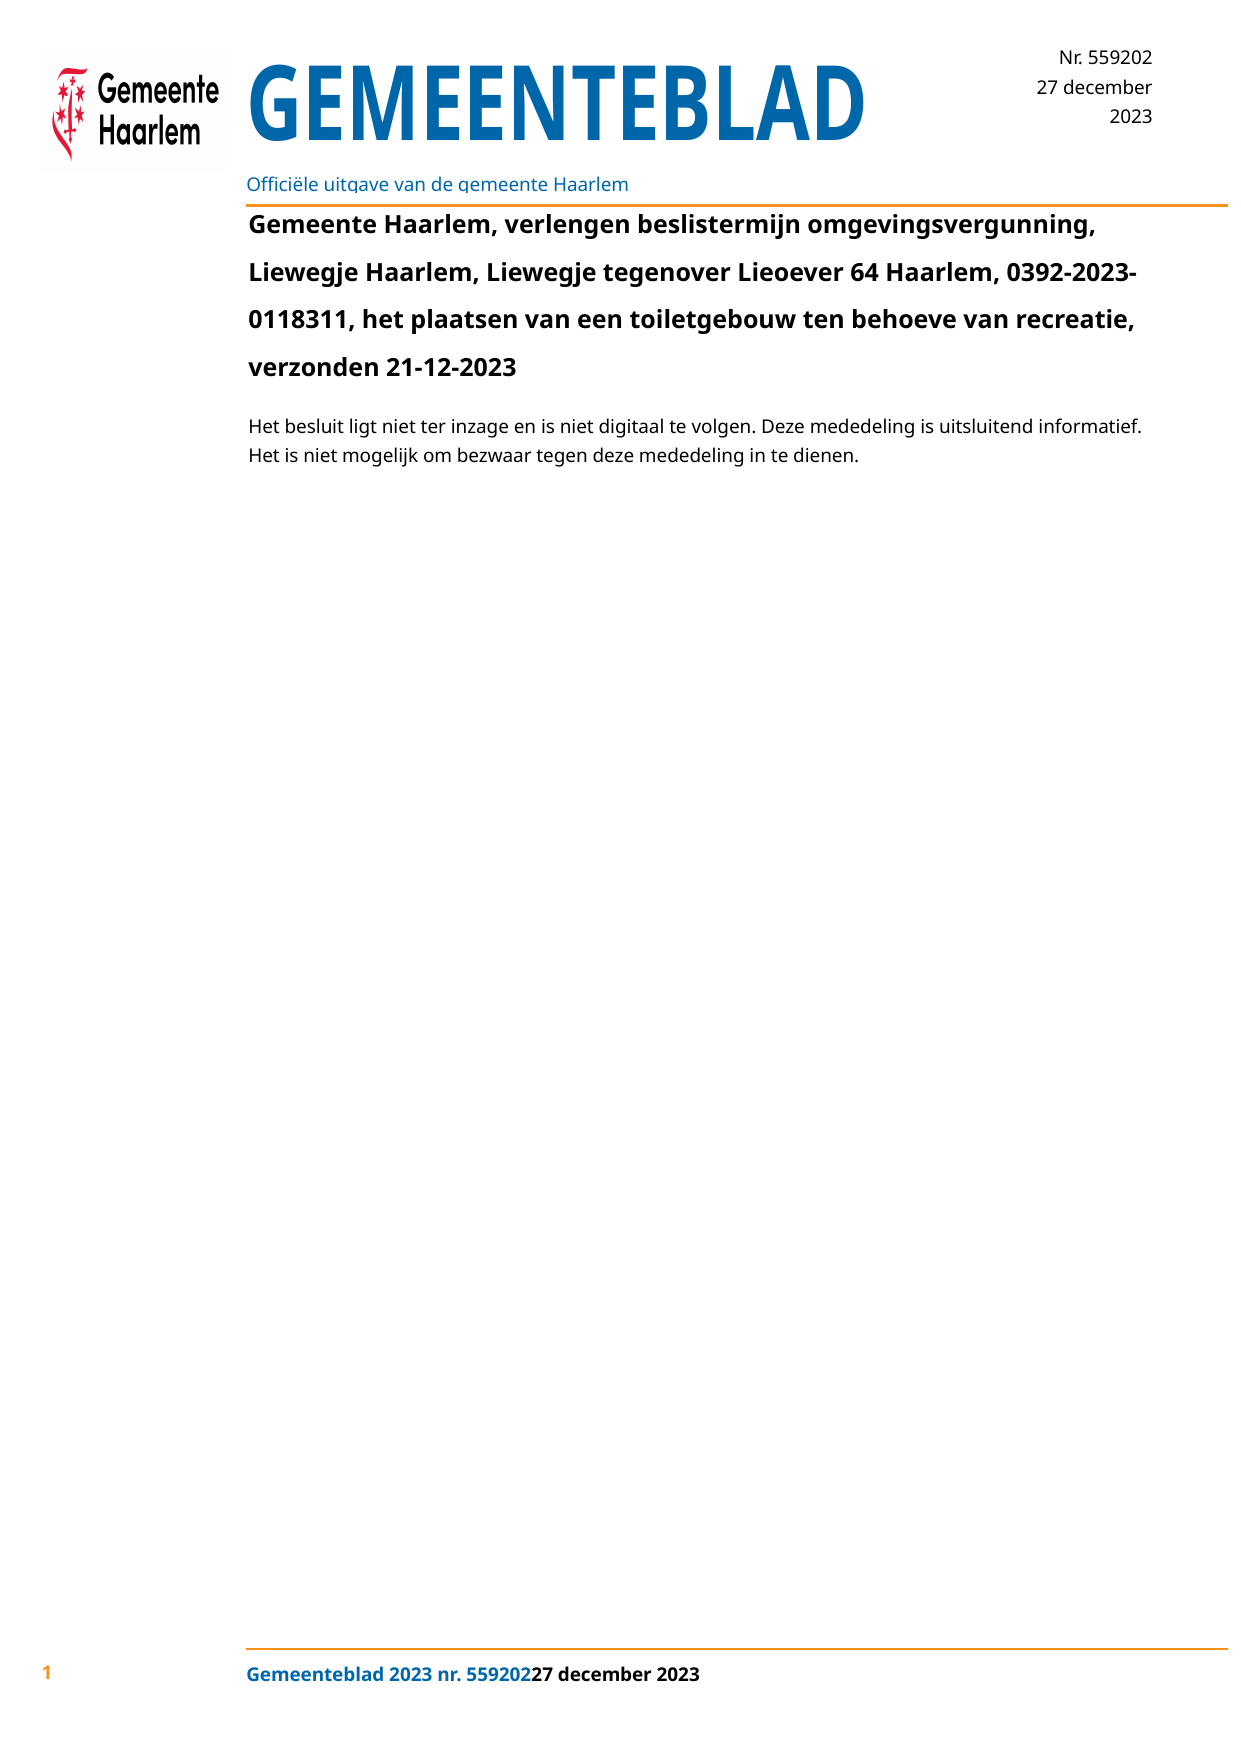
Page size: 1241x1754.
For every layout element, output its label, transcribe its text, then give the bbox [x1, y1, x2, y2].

picture [41, 47, 231, 172]
text Gemeente Haarlem, verlengen beslistermijn omgevingsvergunning, Liewegje Haarlem, Liewegje tegenover Lieoever 64 Haarlem, 0392-2023-0118311, het plaatsen van een toiletgebouw ten behoeve van recreatie, verzonden 21-12-2023 [248, 207, 1152, 384]
text Het besluit ligt niet ter inzage en is niet digitaal te volgen. Deze mededeling is uitsluitend informatief. Het is niet mogelijk om bezwaar tegen deze mededeling in te dienen. [248, 413, 1152, 468]
